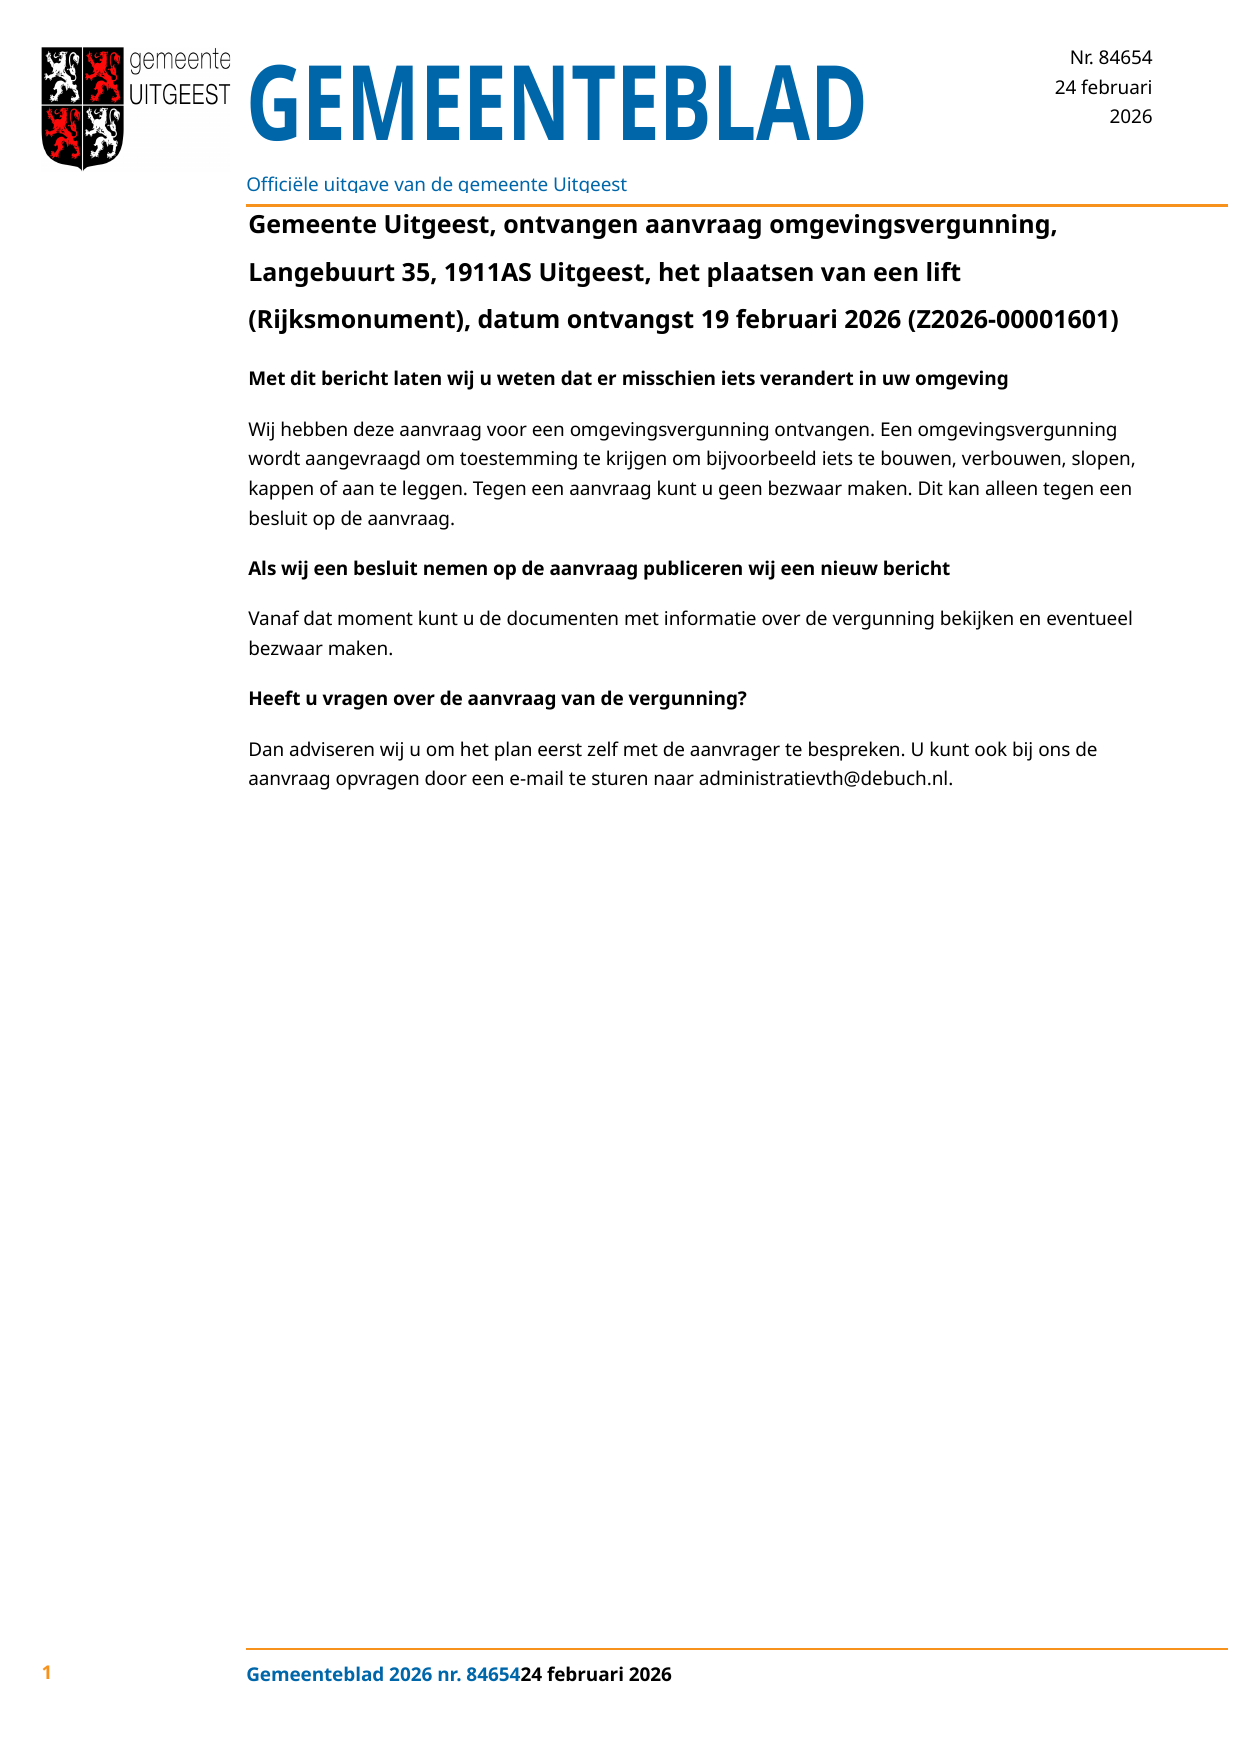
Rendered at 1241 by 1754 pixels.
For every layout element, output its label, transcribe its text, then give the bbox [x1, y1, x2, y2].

text Wij hebben deze aanvraag voor een omgevingsvergunning ontvangen. Een omgevingsvergunning wordt aangevraagd om toestemming te krijgen om bijvoorbeeld iets te bouwen, verbouwen, slopen, kappen of aan te leggen. Tegen een aanvraag kunt u geen bezwaar maken. Dit kan alleen tegen een besluit op de aanvraag. [248, 416, 1152, 530]
text Dan adviseren wij u om het plan eerst zelf met de aanvrager te bespreken. U kunt ook bij ons de aanvraag opvragen door een e-mail te sturen naar administratievth@debuch.nl. [248, 736, 1152, 791]
text Vanaf dat moment kunt u de documenten met informatie over de vergunning bekijken en eventueel bezwaar maken. [248, 606, 1152, 661]
picture [41, 47, 231, 172]
text Heeft u vragen over de aanvraag van de vergunning? [248, 686, 1152, 711]
text Gemeente Uitgeest, ontvangen aanvraag omgevingsvergunning, Langebuurt 35, 1911AS Uitgeest, het plaatsen van een lift (Rijksmonument), datum ontvangst 19 februari 2026 (Z2026-00001601) [248, 207, 1152, 336]
text Als wij een besluit nemen op de aanvraag publiceren wij een nieuw bericht [248, 555, 1152, 581]
text Met dit bericht laten wij u weten dat er misschien iets verandert in uw omgeving [248, 366, 1152, 391]
